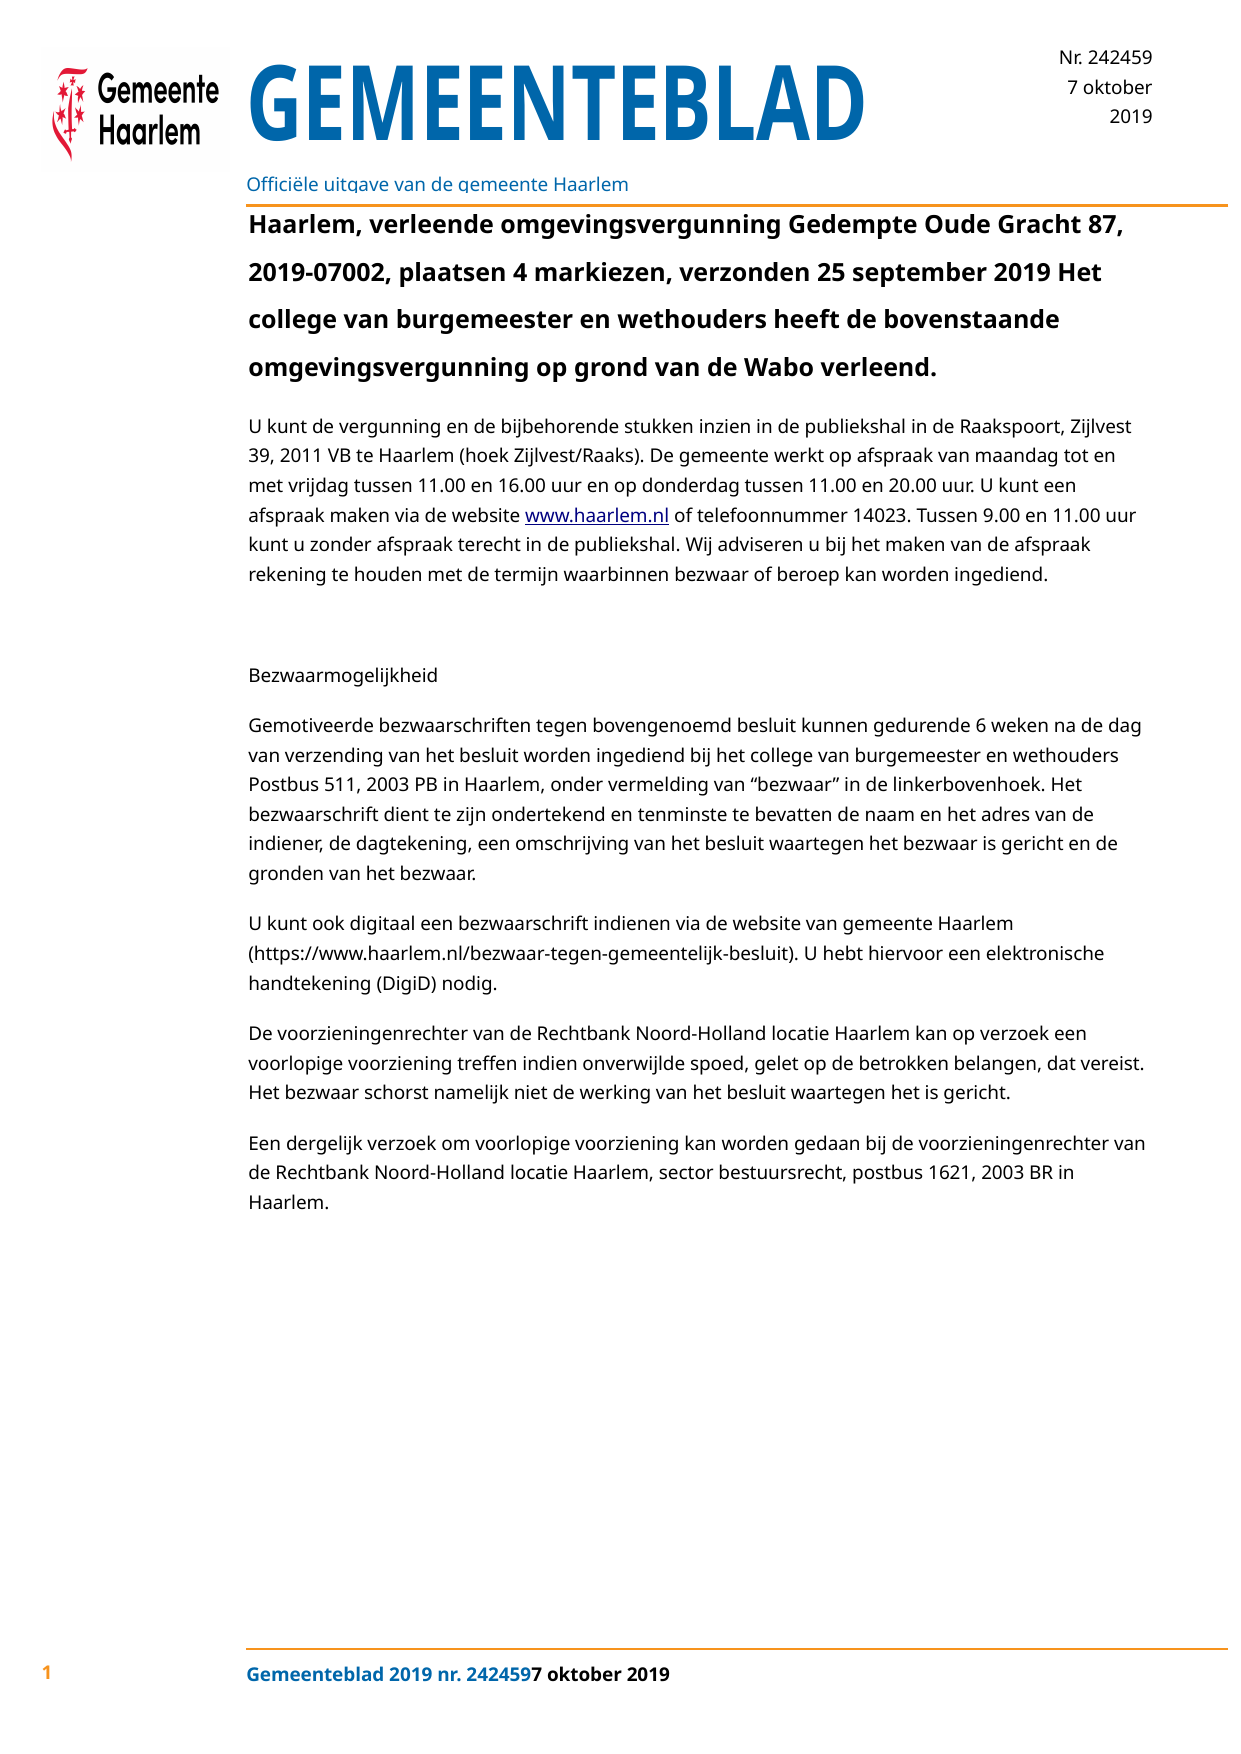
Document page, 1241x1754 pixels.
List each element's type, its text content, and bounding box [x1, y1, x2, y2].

text U kunt de vergunning en de bijbehorende stukken inzien in de publiekshal in de Raakspoort, Zijlvest 39, 2011 VB te Haarlem (hoek Zijlvest/Raaks). De gemeente werkt op afspraak van maandag tot en met vrijdag tussen 11.00 en 16.00 uur en op donderdag tussen 11.00 en 20.00 uur. U kunt een afspraak maken via de website www.haarlem.nl of telefoonnummer 14023. Tussen 9.00 en 11.00 uur kunt u zonder afspraak terecht in de publiekshal. Wij adviseren u bij het maken van de afspraak rekening te houden met de termijn waarbinnen bezwaar of beroep kan worden ingediend. [248, 413, 1152, 587]
picture [41, 47, 231, 172]
text De voorzieningenrechter van de Rechtbank Noord-Holland locatie Haarlem kan op verzoek een voorlopige voorziening treffen indien onverwijlde spoed, gelet op de betrokken belangen, dat vereist. Het bezwaar schorst namelijk niet de werking van het besluit waartegen het is gericht. [248, 1020, 1152, 1105]
text Bezwaarmogelijkheid [248, 662, 1152, 688]
text Een dergelijk verzoek om voorlopige voorziening kan worden gedaan bij de voorzieningenrechter van de Rechtbank Noord-Holland locatie Haarlem, sector bestuursrecht, postbus 1621, 2003 BR in Haarlem. [248, 1130, 1152, 1215]
text Haarlem, verleende omgevingsvergunning Gedempte Oude Gracht 87, 2019-07002, plaatsen 4 markiezen, verzonden 25 september 2019 Het college van burgemeester en wethouders heeft de bovenstaande omgevingsvergunning op grond van de Wabo verleend. [248, 207, 1152, 384]
text Gemotiveerde bezwaarschriften tegen bovengenoemd besluit kunnen gedurende 6 weken na de dag van verzending van het besluit worden ingediend bij het college van burgemeester en wethouders Postbus 511, 2003 PB in Haarlem, onder vermelding van “bezwaar” in de linkerbovenhoek. Het bezwaarschrift dient te zijn ondertekend en tenminste te bevatten de naam en het adres van de indiener, de dagtekening, een omschrijving van het besluit waartegen het bezwaar is gericht en de gronden van het bezwaar. [248, 712, 1152, 886]
text U kunt ook digitaal een bezwaarschrift indienen via de website van gemeente Haarlem (https://www.haarlem.nl/bezwaar-tegen-gemeentelijk-besluit). U hebt hiervoor een elektronische handtekening (DigiD) nodig. [248, 911, 1152, 996]
